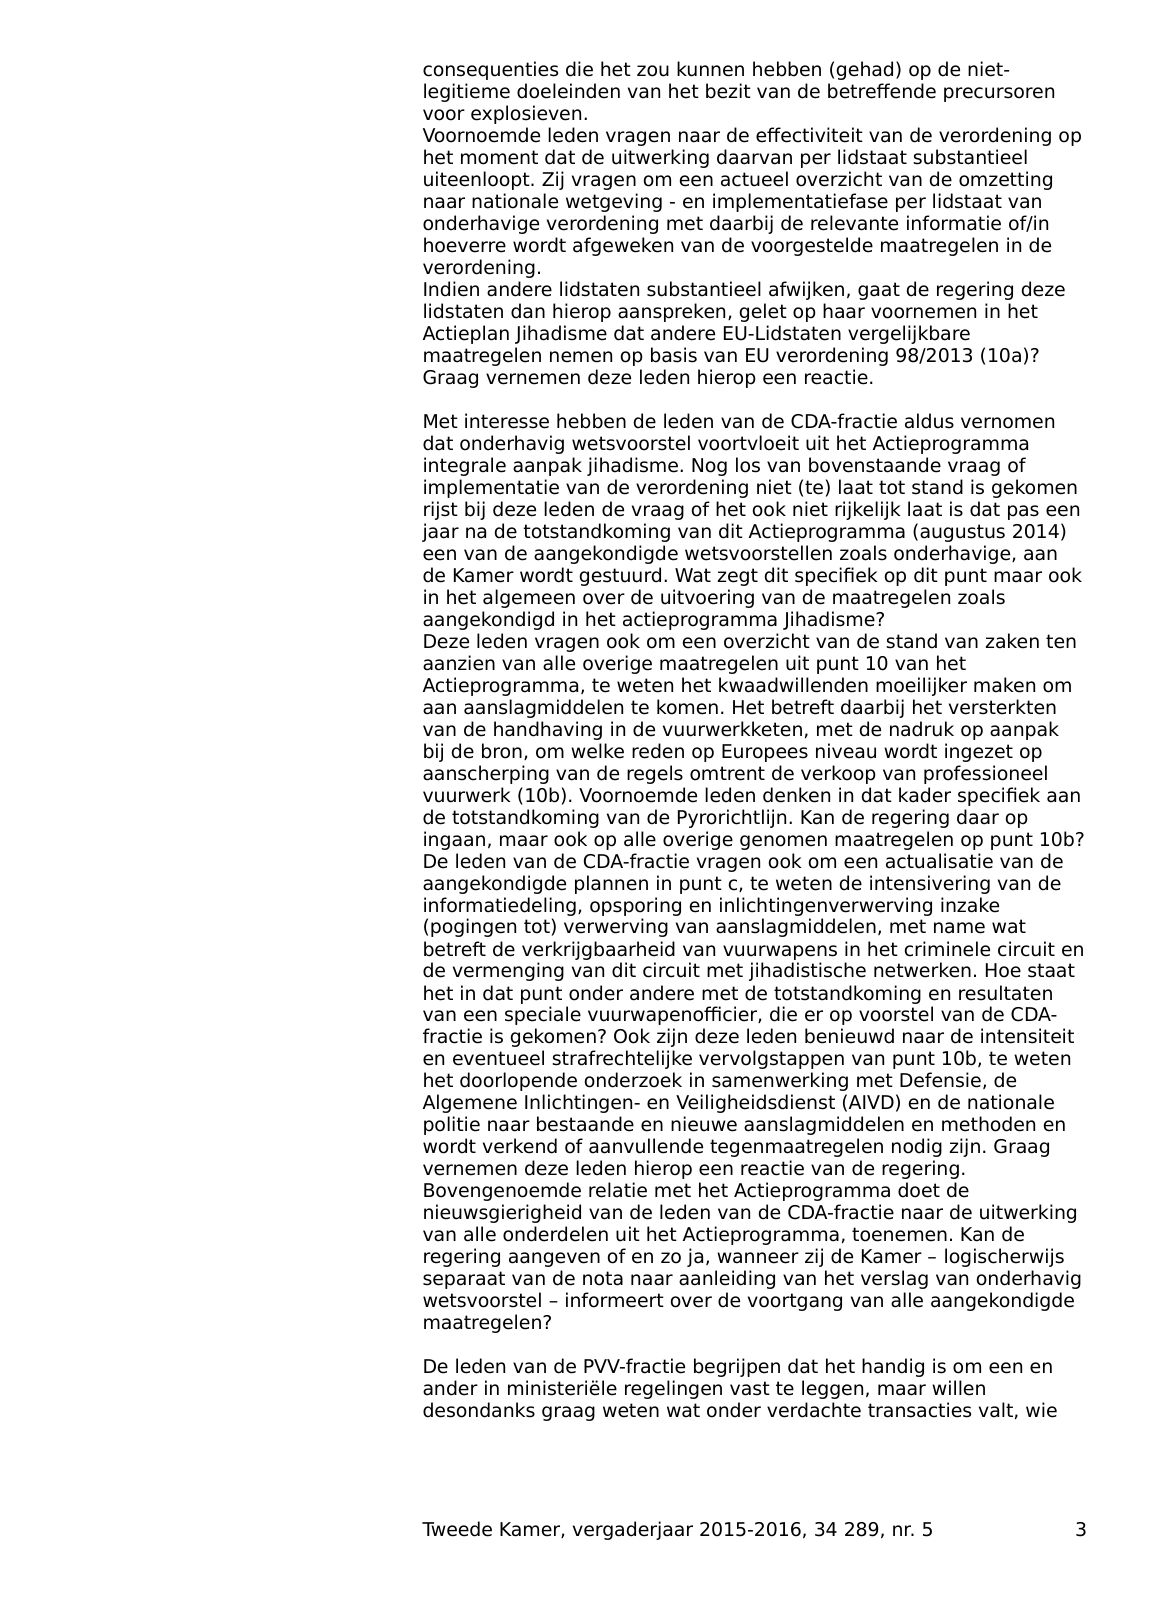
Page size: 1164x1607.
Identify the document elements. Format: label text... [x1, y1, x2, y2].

text Bovengenoemde relatie met het Actieprogramma doet de nieuwsgierigheid van de leden van de CDA-fractie naar de uitwerking van alle onderdelen uit het Actieprogramma, toenemen. Kan de regering aangeven of en zo ja, wanneer zij de Kamer – logischerwijs separaat van de nota naar aanleiding van het verslag van onderhavig wetsvoorstel – informeert over de voortgang van alle aangekondigde maatregelen? [422, 1180, 1087, 1334]
text Indien andere lidstaten substantieel afwijken, gaat de regering deze lidstaten dan hierop aanspreken, gelet op haar voornemen in het Actieplan Jihadisme dat andere EU-Lidstaten vergelijkbare maatregelen nemen op basis van EU verordening 98/2013 (10a)? Graag vernemen deze leden hierop een reactie. [422, 279, 1087, 389]
text Met interesse hebben de leden van de CDA-fractie aldus vernomen dat onderhavig wetsvoorstel voortvloeit uit het Actieprogramma integrale aanpak jihadisme. Nog los van bovenstaande vraag of implementatie van de verordening niet (te) laat tot stand is gekomen rijst bij deze leden de vraag of het ook niet rijkelijk laat is dat pas een jaar na de totstandkoming van dit Actieprogramma (augustus 2014) een van de aangekondigde wetsvoorstellen zoals onderhavige, aan de Kamer wordt gestuurd. Wat zegt dit specifiek op dit punt maar ook in het algemeen over de uitvoering van de maatregelen zoals aangekondigd in het actieprogramma Jihadisme? [422, 411, 1087, 631]
text De leden van de PVV-fractie begrijpen dat het handig is om een en ander in ministeriële regelingen vast te leggen, maar willen desondanks graag weten wat onder verdachte transacties valt, wie [422, 1356, 1087, 1422]
text Voornoemde leden vragen naar de effectiviteit van de verordening op het moment dat de uitwerking daarvan per lidstaat substantieel uiteenloopt. Zij vragen om een actueel overzicht van de omzetting naar nationale wetgeving - en implementatiefase per lidstaat van onderhavige verordening met daarbij de relevante informatie of/in hoeverre wordt afgeweken van de voorgestelde maatregelen in de verordening. [422, 125, 1087, 279]
text Deze leden vragen ook om een overzicht van de stand van zaken ten aanzien van alle overige maatregelen uit punt 10 van het Actieprogramma, te weten het kwaadwillenden moeilijker maken om aan aanslagmiddelen te komen. Het betreft daarbij het versterkten van de handhaving in de vuurwerkketen, met de nadruk op aanpak bij de bron, om welke reden op Europees niveau wordt ingezet op aanscherping van de regels omtrent de verkoop van professioneel vuurwerk (10b). Voornoemde leden denken in dat kader specifiek aan de totstandkoming van de Pyrorichtlijn. Kan de regering daar op ingaan, maar ook op alle overige genomen maatregelen op punt 10b? De leden van de CDA-fractie vragen ook om een actualisatie van de aangekondigde plannen in punt c, te weten de intensivering van de informatiedeling, opsporing en inlichtingenverwerving inzake (pogingen tot) verwerving van aanslagmiddelen, met name wat betreft de verkrijgbaarheid van vuurwapens in het criminele circuit en de vermenging van dit circuit met jihadistische netwerken. Hoe staat het in dat punt onder andere met de totstandkoming en resultaten van een speciale vuurwapenofficier, die er op voorstel van de CDA-fractie is gekomen? Ook zijn deze leden benieuwd naar de intensiteit en eventueel strafrechtelijke vervolgstappen van punt 10b, te weten het doorlopende onderzoek in samenwerking met Defensie, de Algemene Inlichtingen- en Veiligheidsdienst (AIVD) en de nationale politie naar bestaande en nieuwe aanslagmiddelen en methoden en wordt verkend of aanvullende tegenmaatregelen nodig zijn. Graag vernemen deze leden hierop een reactie van de regering. [422, 631, 1087, 1180]
text consequenties die het zou kunnen hebben (gehad) op de niet-legitieme doeleinden van het bezit van de betreffende precursoren voor explosieven. [422, 59, 1087, 125]
